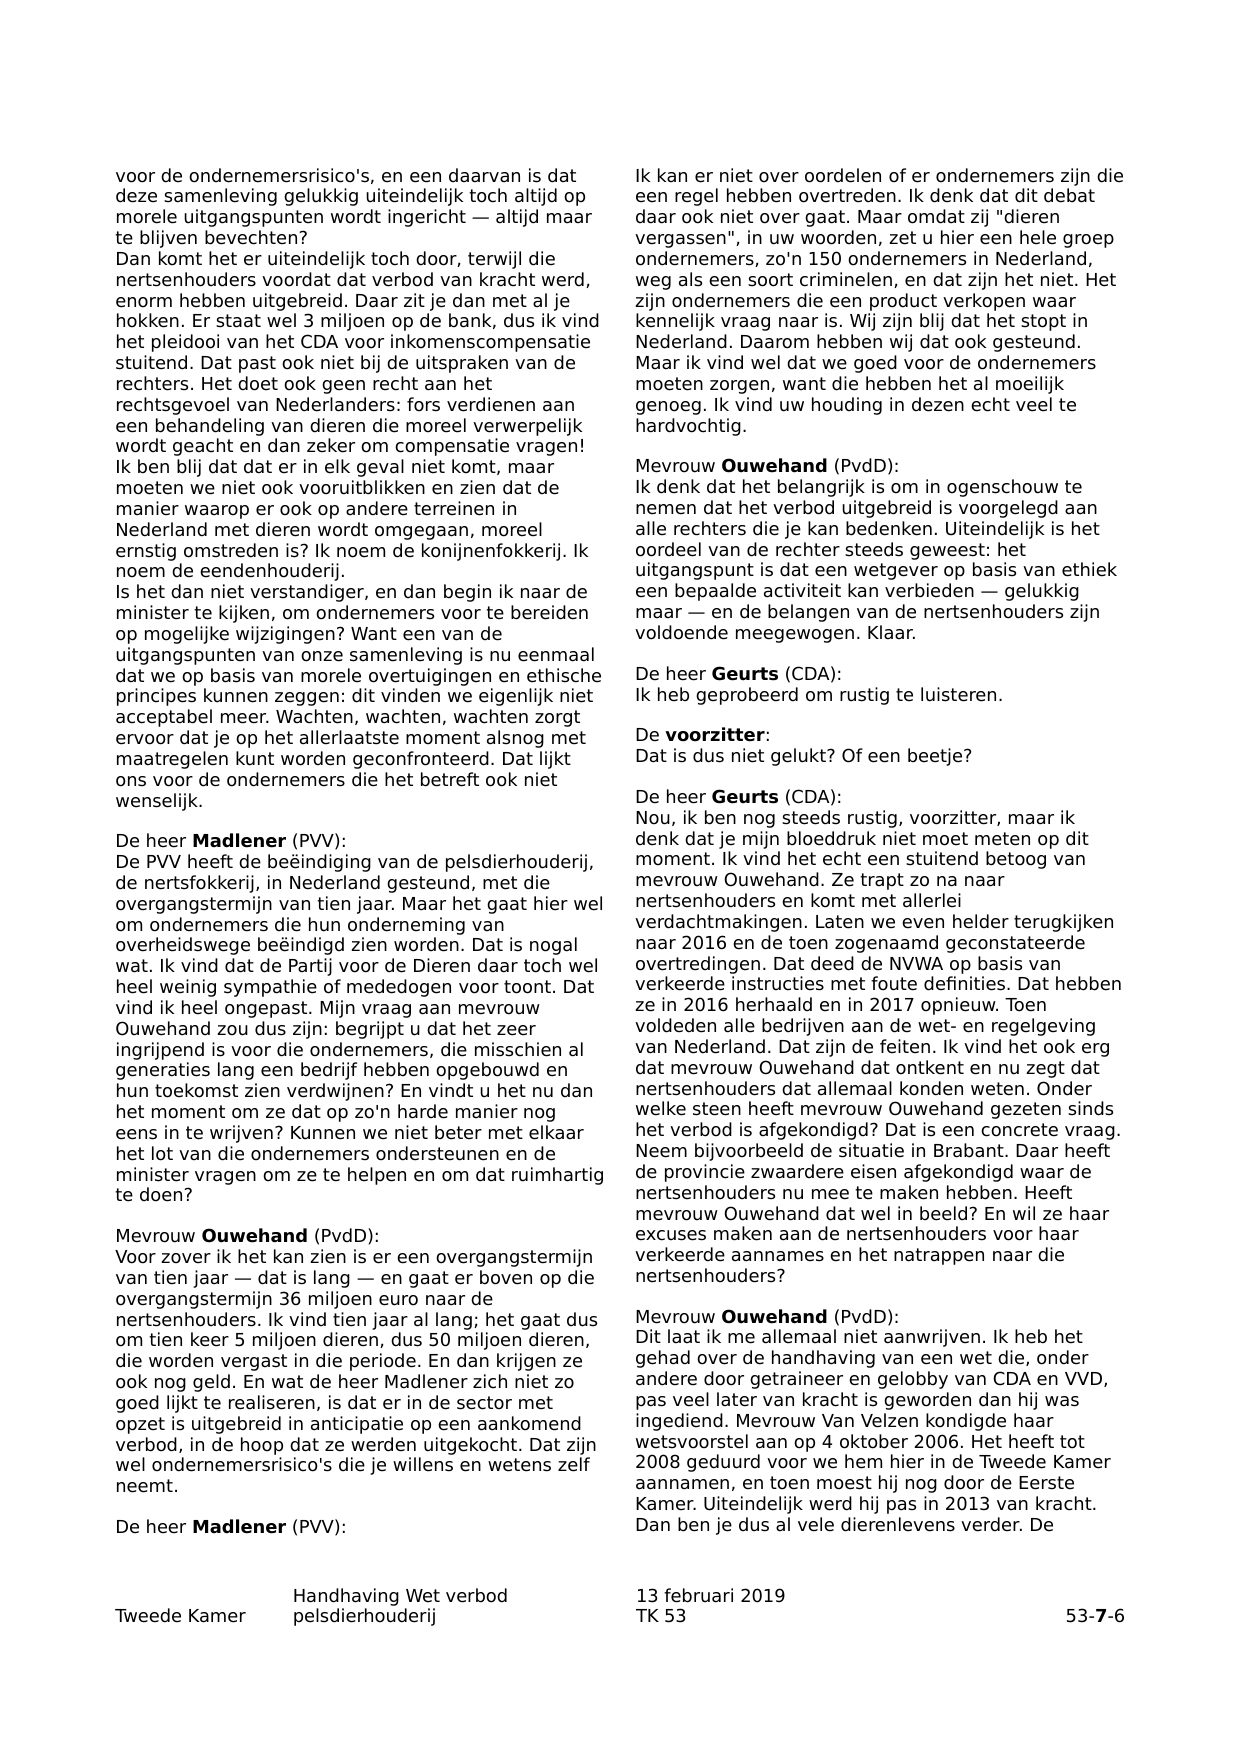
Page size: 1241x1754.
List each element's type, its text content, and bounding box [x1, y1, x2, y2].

text Mevrouw Ouwehand (PvdD): [635, 456, 1125, 477]
text Ik kan er niet over oordelen of er ondernemers zijn die een regel hebben overtreden. Ik denk dat dit debat daar ook niet over gaat. Maar omdat zij "dieren vergassen", in uw woorden, zet u hier een hele groep ondernemers, zo'n 150 ondernemers in Nederland, weg als een soort criminelen, en dat zijn het niet. Het zijn ondernemers die een product verkopen waar kennelijk vraag naar is. Wij zijn blij dat het stopt in Nederland. Daarom hebben wij dat ook gesteund. Maar ik vind wel dat we goed voor de ondernemers moeten zorgen, want die hebben het al moeilijk genoeg. Ik vind uw houding in dezen echt veel te hardvochtig. [635, 165, 1125, 436]
text De voorzitter: [635, 725, 1125, 746]
text De heer Madlener (PVV): [115, 1517, 605, 1537]
text Is het dan niet verstandiger, en dan begin ik naar de minister te kijken, om ondernemers voor te bereiden op mogelijke wijzigingen? Want een van de uitgangspunten van onze samenleving is nu eenmaal dat we op basis van morele overtuigingen en ethische principes kunnen zeggen: dit vinden we eigenlijk niet acceptabel meer. Wachten, wachten, wachten zorgt ervoor dat je op het allerlaatste moment alsnog met maatregelen kunt worden geconfronteerd. Dat lijkt ons voor de ondernemers die het betreft ook niet wenselijk. [115, 582, 605, 811]
text Voor zover ik het kan zien is er een overgangstermijn van tien jaar — dat is lang — en gaat er boven op die overgangstermijn 36 miljoen euro naar de nertsenhouders. Ik vind tien jaar al lang; het gaat dus om tien keer 5 miljoen dieren, dus 50 miljoen dieren, die worden vergast in die periode. En dan krijgen ze ook nog geld. En wat de heer Madlener zich niet zo goed lijkt te realiseren, is dat er in de sector met opzet is uitgebreid in anticipatie op een aankomend verbod, in de hoop dat ze werden uitgekocht. Dat zijn wel ondernemersrisico's die je willens en wetens zelf neemt. [115, 1247, 605, 1497]
text De heer Geurts (CDA): [635, 663, 1125, 684]
text Ik heb geprobeerd om rustig te luisteren. [635, 684, 1125, 705]
text Mevrouw Ouwehand (PvdD): [115, 1226, 605, 1247]
text Dat is dus niet gelukt? Of een beetje? [635, 746, 1125, 767]
text De PVV heeft de beëindiging van de pelsdierhouderij, de nertsfokkerij, in Nederland gesteund, met die overgangstermijn van tien jaar. Maar het gaat hier wel om ondernemers die hun onderneming van overheidswege beëindigd zien worden. Dat is nogal wat. Ik vind dat de Partij voor de Dieren daar toch wel heel weinig sympathie of mededogen voor toont. Dat vind ik heel ongepast. Mijn vraag aan mevrouw Ouwehand zou dus zijn: begrijpt u dat het zeer ingrijpend is voor die ondernemers, die misschien al generaties lang een bedrijf hebben opgebouwd en hun toekomst zien verdwijnen? En vindt u het nu dan het moment om ze dat op zo'n harde manier nog eens in te wrijven? Kunnen we niet beter met elkaar het lot van die ondernemers ondersteunen en de minister vragen om ze te helpen en om dat ruimhartig te doen? [115, 852, 605, 1206]
text voor de ondernemersrisico's, en een daarvan is dat deze samenleving gelukkig uiteindelijk toch altijd op morele uitgangspunten wordt ingericht — altijd maar te blijven bevechten? [115, 165, 605, 249]
text De heer Geurts (CDA): [635, 787, 1125, 807]
text De heer Madlener (PVV): [115, 831, 605, 852]
text Nou, ik ben nog steeds rustig, voorzitter, maar ik denk dat je mijn bloeddruk niet moet meten op dit moment. Ik vind het echt een stuitend betoog van mevrouw Ouwehand. Ze trapt zo na naar nertsenhouders en komt met allerlei verdachtmakingen. Laten we even helder terugkijken naar 2016 en de toen zogenaamd geconstateerde overtredingen. Dat deed de NVWA op basis van verkeerde instructies met foute definities. Dat hebben ze in 2016 herhaald en in 2017 opnieuw. Toen voldeden alle bedrijven aan de wet- en regelgeving van Nederland. Dat zijn de feiten. Ik vind het ook erg dat mevrouw Ouwehand dat ontkent en nu zegt dat nertsenhouders dat allemaal konden weten. Onder welke steen heeft mevrouw Ouwehand gezeten sinds het verbod is afgekondigd? Dat is een concrete vraag. Neem bijvoorbeeld de situatie in Brabant. Daar heeft de provincie zwaardere eisen afgekondigd waar de nertsenhouders nu mee te maken hebben. Heeft mevrouw Ouwehand dat wel in beeld? En wil ze haar excuses maken aan de nertsenhouders voor haar verkeerde aannames en het natrappen naar die nertsenhouders? [635, 807, 1125, 1287]
text Ik denk dat het belangrijk is om in ogenschouw te nemen dat het verbod uitgebreid is voorgelegd aan alle rechters die je kan bedenken. Uiteindelijk is het oordeel van de rechter steeds geweest: het uitgangspunt is dat een wetgever op basis van ethiek een bepaalde activiteit kan verbieden — gelukkig maar — en de belangen van de nertsenhouders zijn voldoende meegewogen. Klaar. [635, 477, 1125, 643]
text Dan komt het er uiteindelijk toch door, terwijl die nertsenhouders voordat dat verbod van kracht werd, enorm hebben uitgebreid. Daar zit je dan met al je hokken. Er staat wel 3 miljoen op de bank, dus ik vind het pleidooi van het CDA voor inkomenscompensatie stuitend. Dat past ook niet bij de uitspraken van de rechters. Het doet ook geen recht aan het rechtsgevoel van Nederlanders: fors verdienen aan een behandeling van dieren die moreel verwerpelijk wordt geacht en dan zeker om compensatie vragen! Ik ben blij dat dat er in elk geval niet komt, maar moeten we niet ook vooruitblikken en zien dat de manier waarop er ook op andere terreinen in Nederland met dieren wordt omgegaan, moreel ernstig omstreden is? Ik noem de konijnenfokkerij. Ik noem de eendenhouderij. [115, 249, 605, 582]
text Dit laat ik me allemaal niet aanwrijven. Ik heb het gehad over de handhaving van een wet die, onder andere door getraineer en gelobby van CDA en VVD, pas veel later van kracht is geworden dan hij was ingediend. Mevrouw Van Velzen kondigde haar wetsvoorstel aan op 4 oktober 2006. Het heeft tot 2008 geduurd voor we hem hier in de Tweede Kamer aannamen, en toen moest hij nog door de Eerste Kamer. Uiteindelijk werd hij pas in 2013 van kracht. Dan ben je dus al vele dierenlevens verder. De [635, 1327, 1125, 1536]
text Mevrouw Ouwehand (PvdD): [635, 1307, 1125, 1327]
